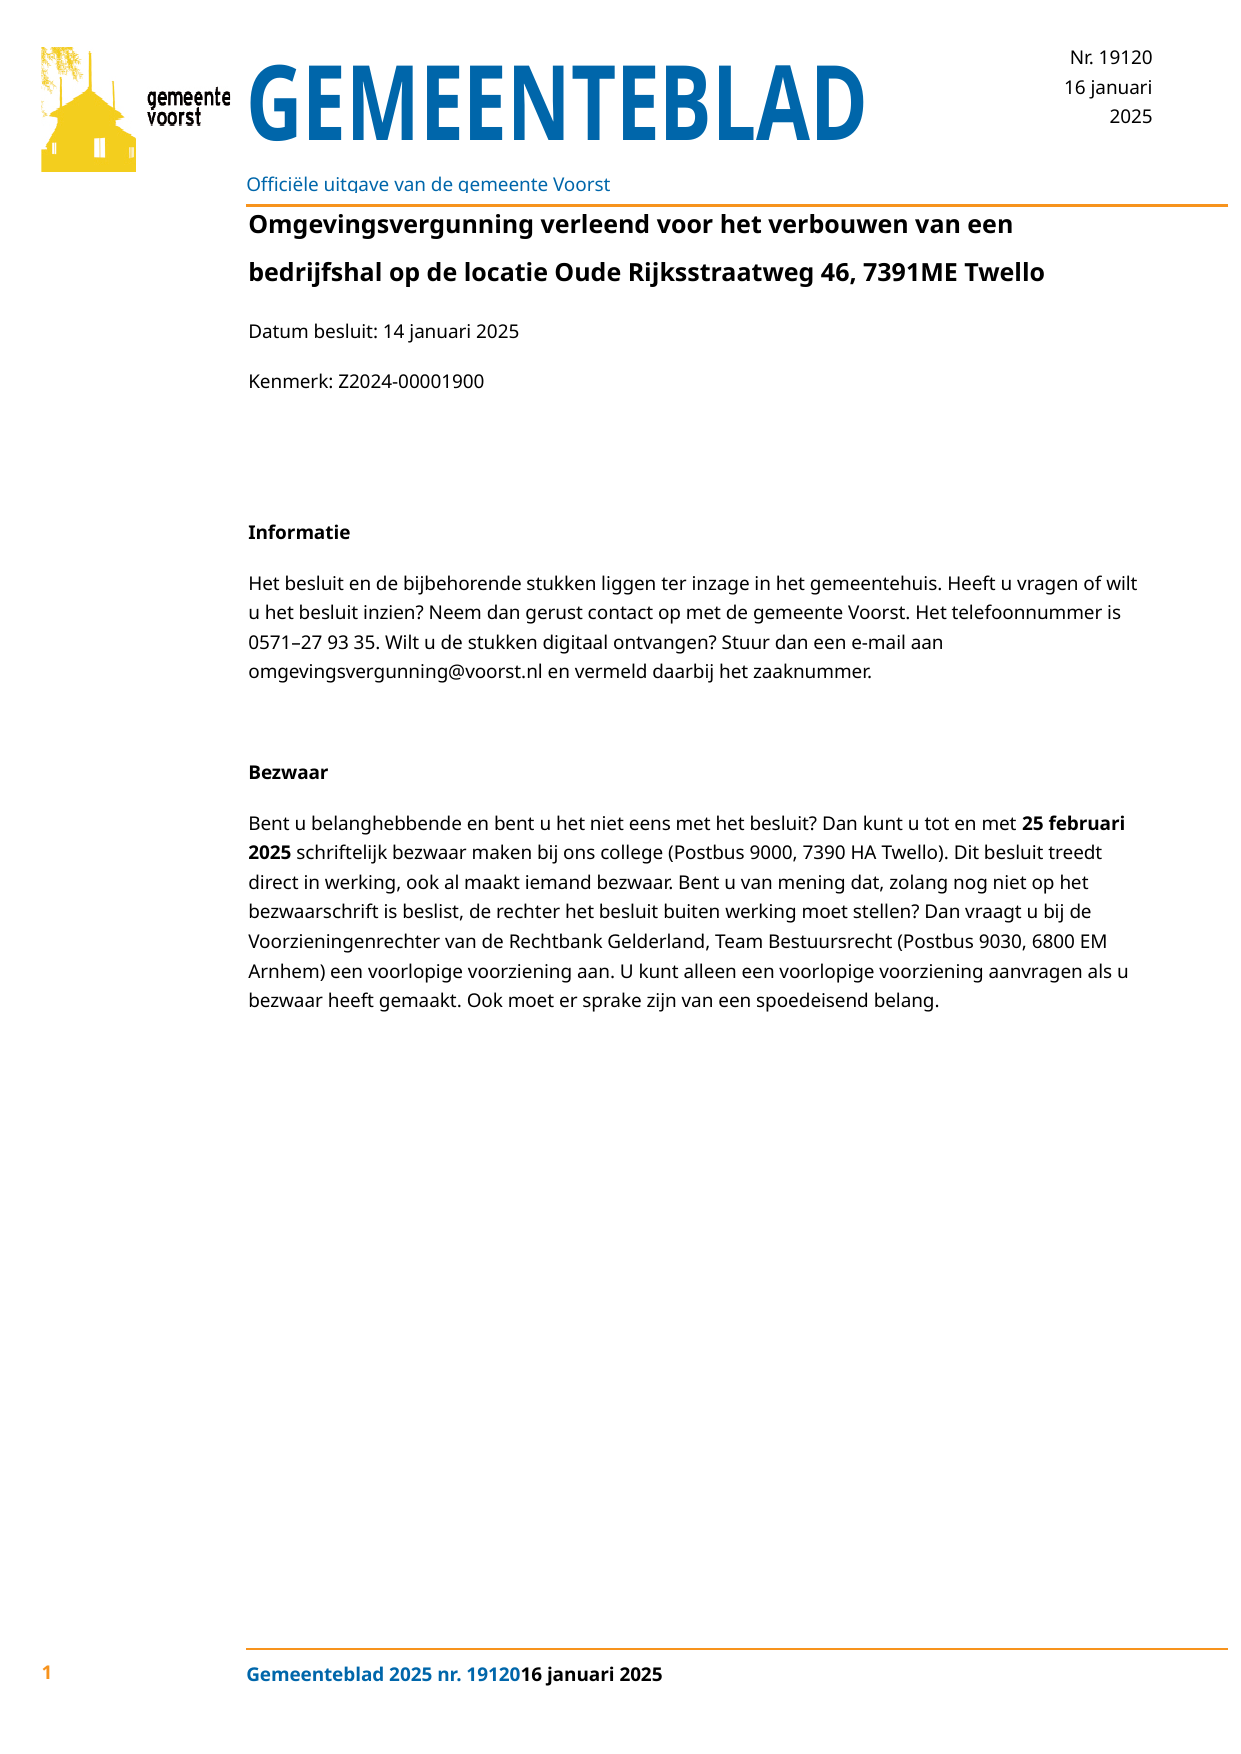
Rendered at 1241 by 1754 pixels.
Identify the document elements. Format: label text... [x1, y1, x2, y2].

text Datum besluit: 14 januari 2025 [248, 318, 1152, 344]
text Informatie [248, 519, 1152, 545]
text Bent u belanghebbende en bent u het niet eens met het besluit? Dan kunt u tot en met 25 februari 2025 schriftelijk bezwaar maken bij ons college (Postbus 9000, 7390 HA Twello). Dit besluit treedt direct in werking, ook al maakt iemand bezwaar. Bent u van mening dat, zolang nog niet op het bezwaarschrift is beslist, de rechter het besluit buiten werking moet stellen? Dan vraagt u bij de Voorzieningenrechter van de Rechtbank Gelderland, Team Bestuursrecht (Postbus 9030, 6800 EM Arnhem) een voorlopige voorziening aan. U kunt alleen een voorlopige voorziening aanvragen als u bezwaar heeft gemaakt. Ook moet er sprake zijn van een spoedeisend belang. [248, 810, 1152, 1013]
text Kenmerk: Z2024-00001900 [248, 368, 1152, 394]
text Omgevingsvergunning verleend voor het verbouwen van een bedrijfshal op de locatie Oude Rijksstraatweg 46, 7391ME Twello [248, 207, 1152, 288]
text Bezwaar [248, 759, 1152, 785]
text Het besluit en de bijbehorende stukken liggen ter inzage in het gemeentehuis. Heeft u vragen of wilt u het besluit inzien? Neem dan gerust contact op met de gemeente Voorst. Het telefoonnummer is 0571–27 93 35. Wilt u de stukken digitaal ontvangen? Stuur dan een e-mail aan omgevingsvergunning@voorst.nl en vermeld daarbij het zaaknummer. [248, 570, 1152, 684]
picture [41, 47, 231, 172]
